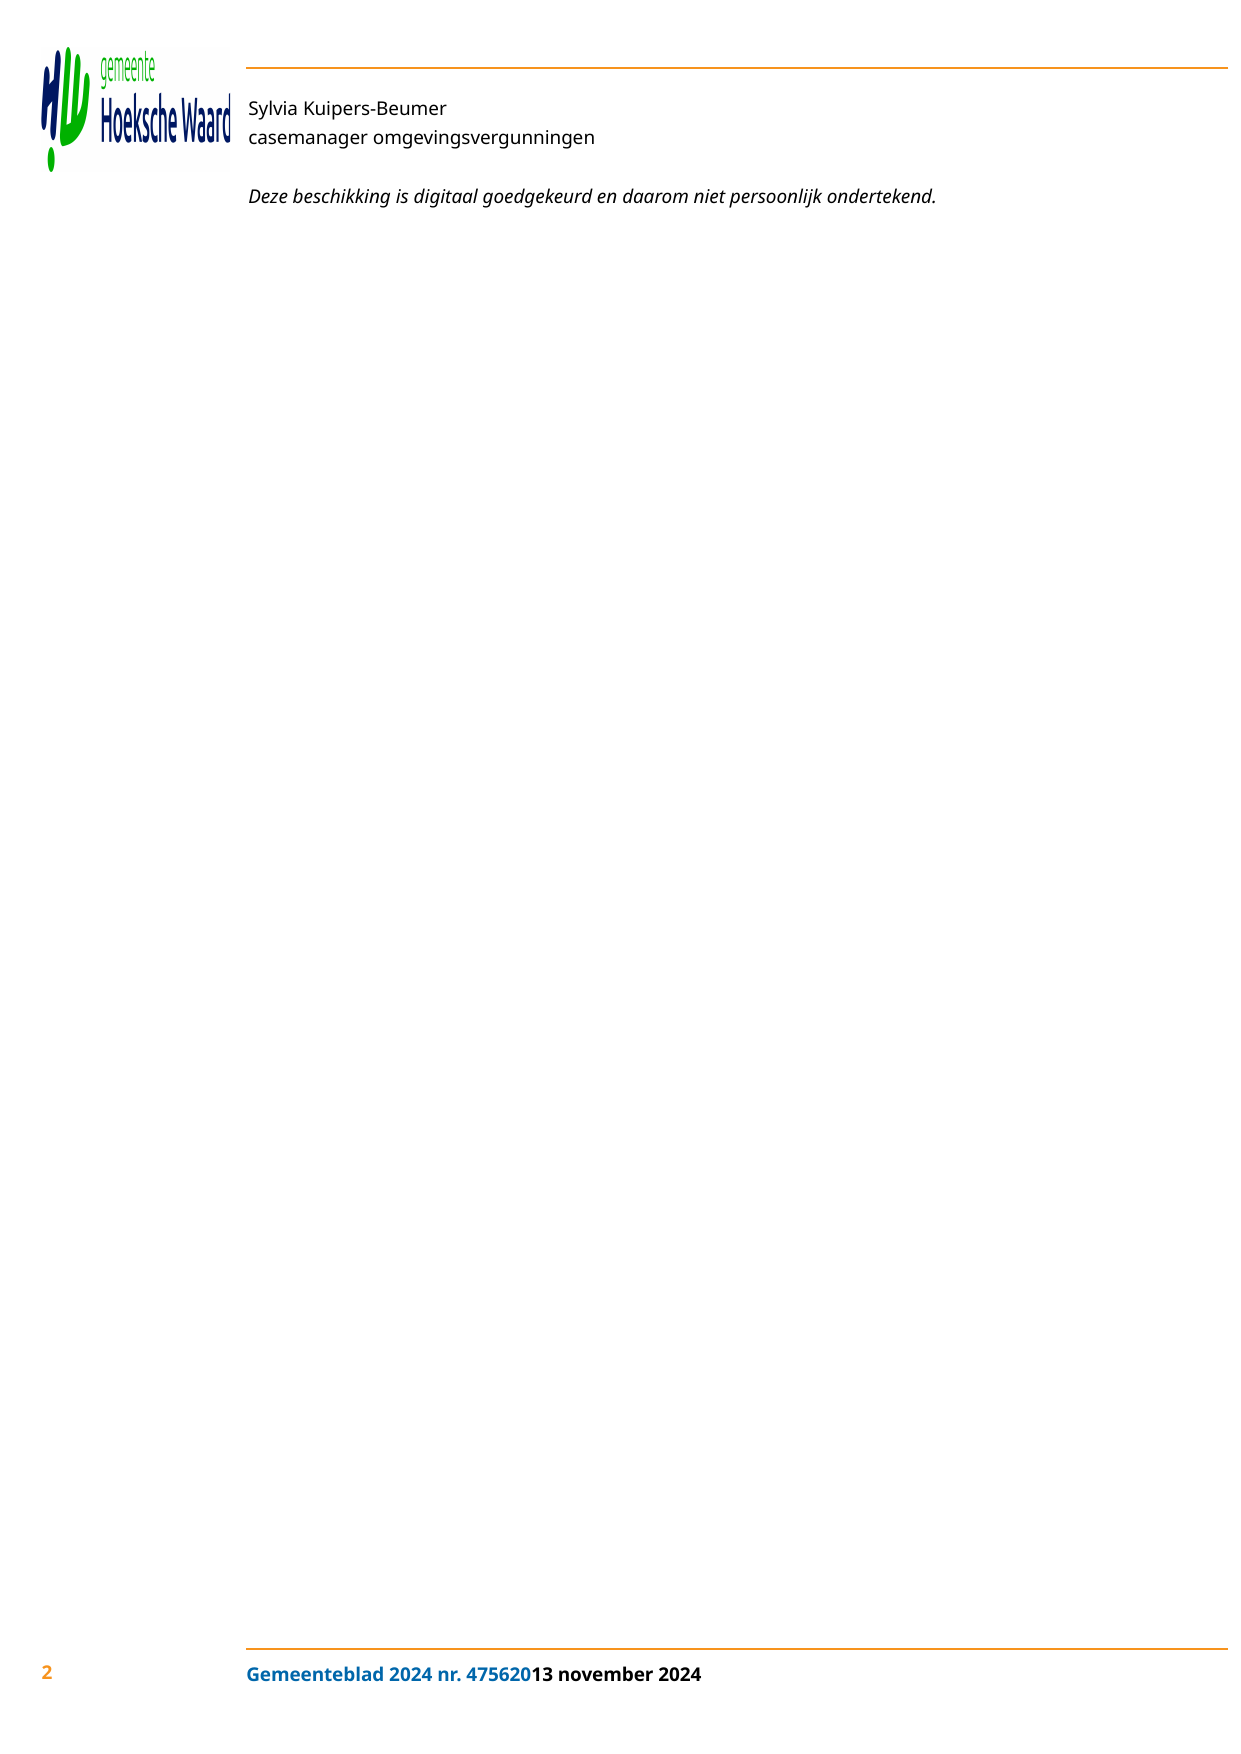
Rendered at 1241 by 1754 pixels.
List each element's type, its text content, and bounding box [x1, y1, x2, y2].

text Sylvia Kuipers-Beumer [248, 95, 1152, 121]
picture [41, 47, 231, 172]
text casemanager omgevingsvergunningen [248, 124, 1152, 150]
text Deze beschikking is digitaal goedgekeurd en daarom niet persoonlijk ondertekend. [248, 183, 1152, 209]
